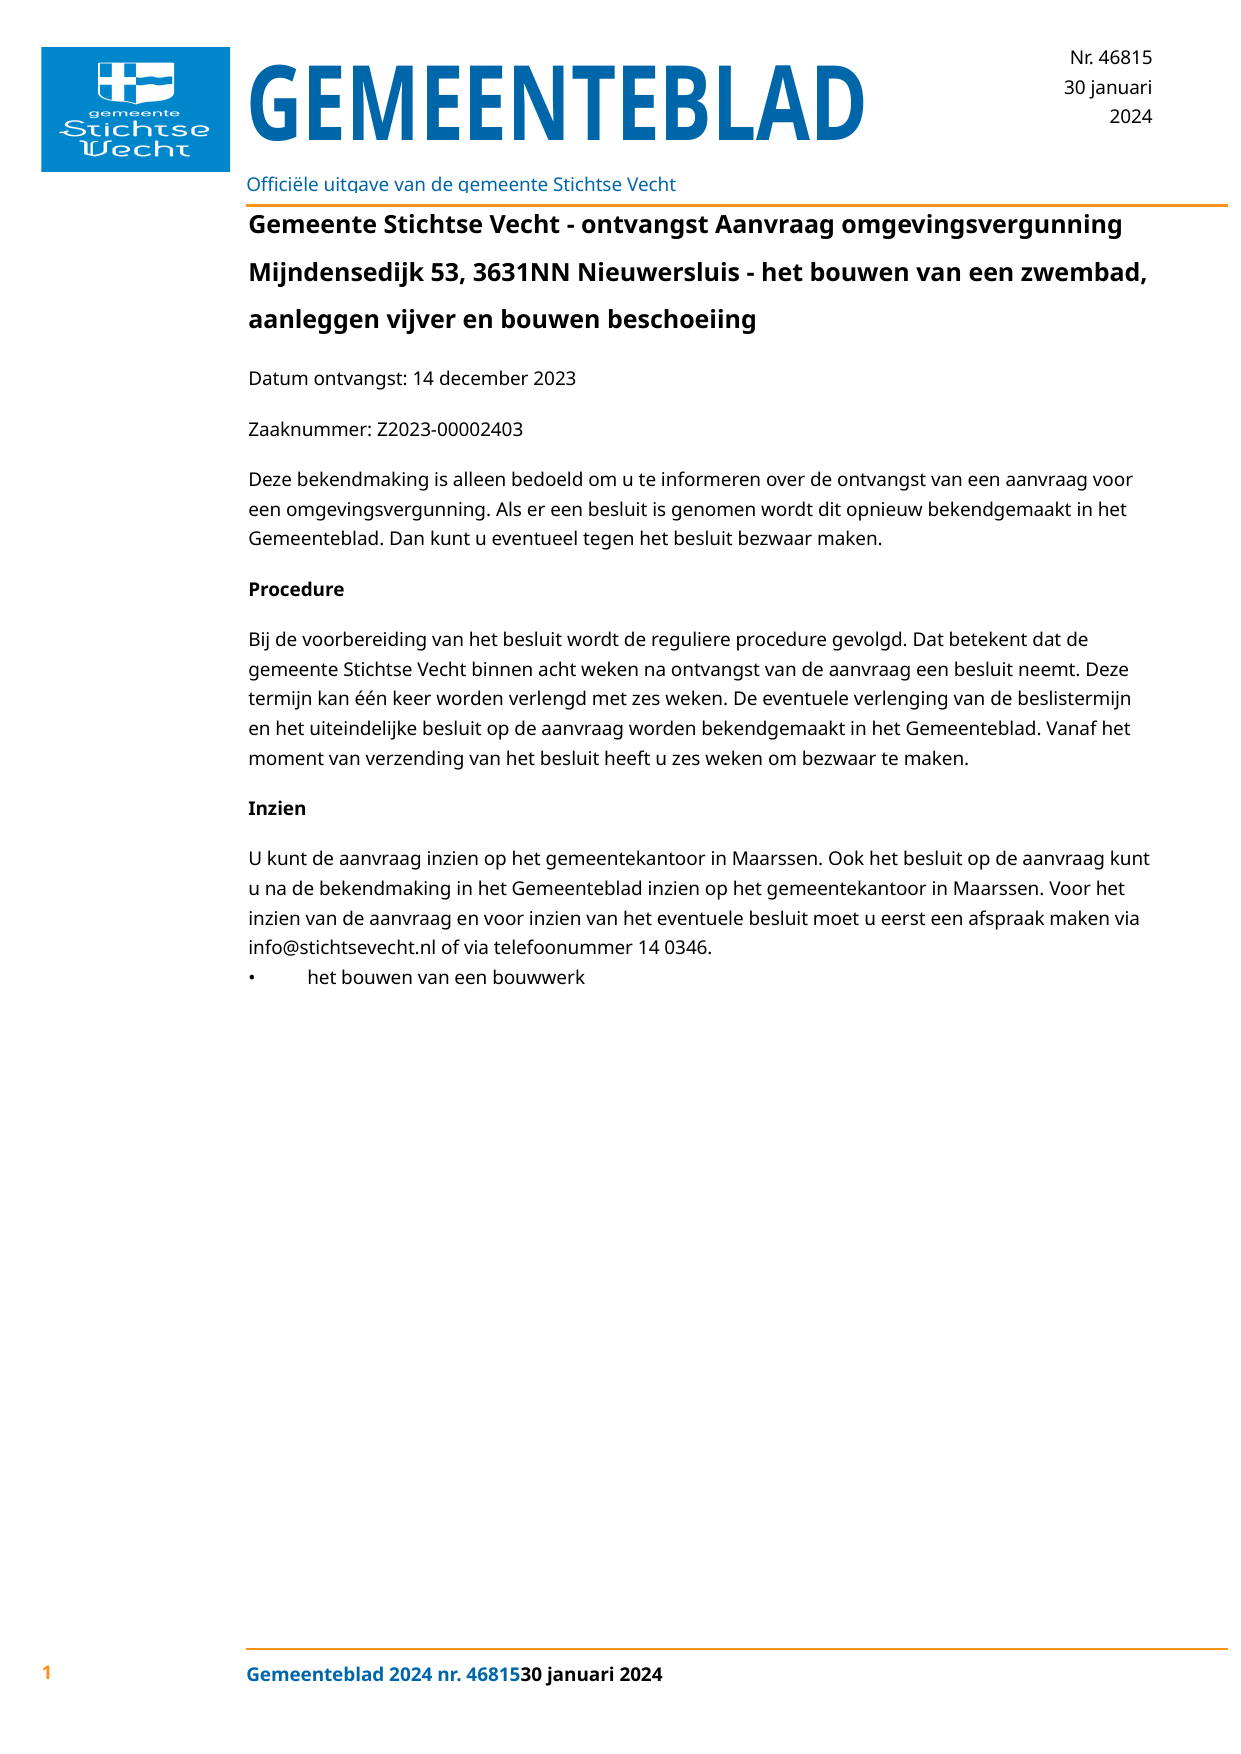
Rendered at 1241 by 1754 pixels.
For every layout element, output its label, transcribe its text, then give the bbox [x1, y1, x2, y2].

picture [137, 63, 174, 103]
text Datum ontvangst: 14 december 2023 [248, 366, 1152, 391]
list het bouwen van een bouwwerk [248, 964, 1152, 989]
text Deze bekendmaking is alleen bedoeld om u te informeren over de ontvangst van een aanvraag voor een omgevingsvergunning. Als er een besluit is genomen wordt dit opnieuw bekendgemaakt in het Gemeenteblad. Dan kunt u eventueel tegen het besluit bezwaar maken. [248, 466, 1152, 551]
text Zaaknummer: Z2023-00002403 [248, 416, 1152, 442]
text Inzien [248, 795, 1152, 821]
text Procedure [248, 576, 1152, 602]
text U kunt de aanvraag inzien op het gemeentekantoor in Maarssen. Ook het besluit op de aanvraag kunt u na de bekendmaking in het Gemeenteblad inzien op het gemeentekantoor in Maarssen. Voor het inzien van de aanvraag en voor inzien van het eventuele besluit moet u eerst een afspraak maken via info@stichtsevecht.nl of via telefoonummer 14 0346. [248, 846, 1152, 960]
text Bij de voorbereiding van het besluit wordt de reguliere procedure gevolgd. Dat betekent dat de gemeente Stichtse Vecht binnen acht weken na ontvangst van de aanvraag een besluit neemt. Deze termijn kan één keer worden verlengd met zes weken. De eventuele verlenging van de beslistermijn en het uiteindelijke besluit op de aanvraag worden bekendgemaakt in het Gemeenteblad. Vanaf het moment van verzending van het besluit heeft u zes weken om bezwaar te maken. [248, 626, 1152, 770]
text Gemeente Stichtse Vecht - ontvangst Aanvraag omgevingsvergunning Mijndensedijk 53, 3631NN Nieuwersluis - het bouwen van een zwembad, aanleggen vijver en bouwen beschoeiing [248, 207, 1152, 336]
picture [99, 63, 135, 101]
